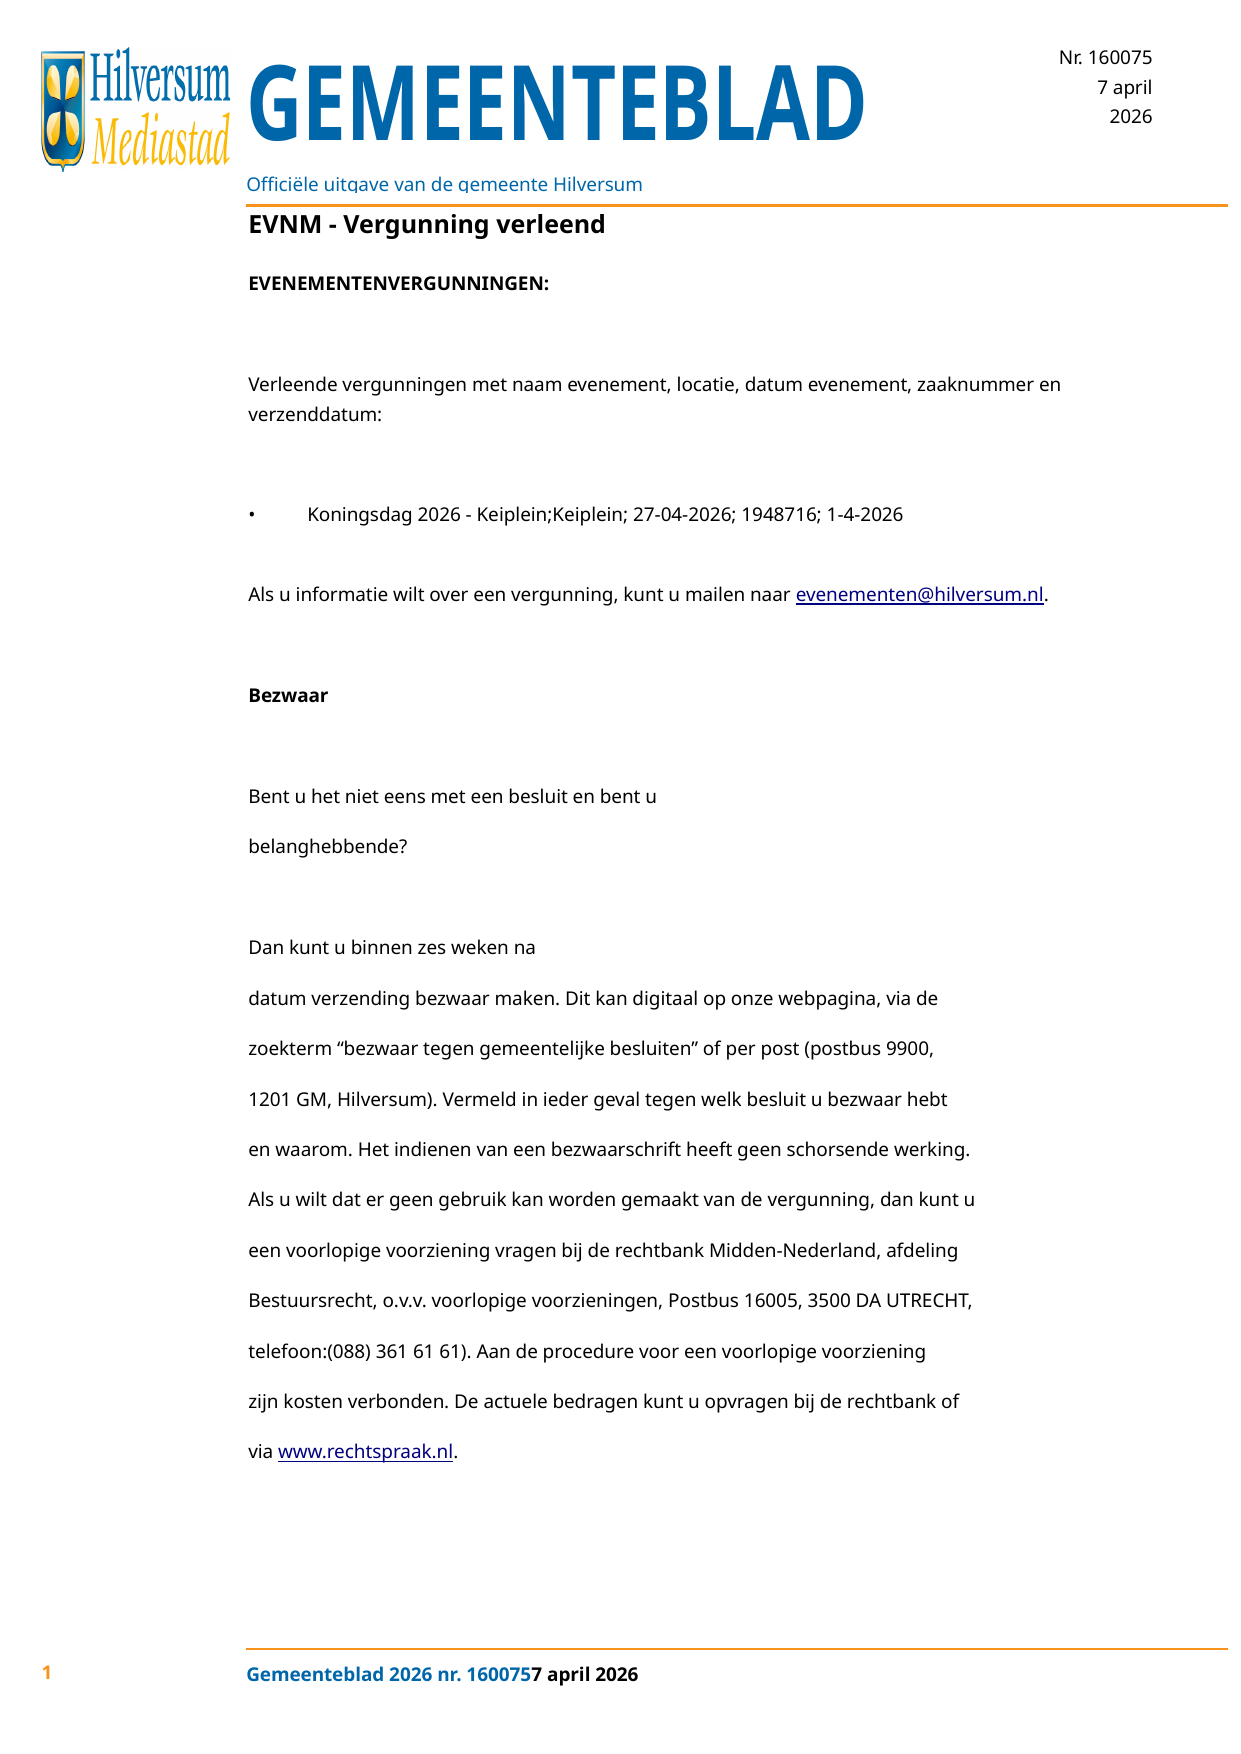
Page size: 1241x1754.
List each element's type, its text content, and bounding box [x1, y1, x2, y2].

text zijn kosten verbonden. De actuele bedragen kunt u opvragen bij de rechtbank of [248, 1388, 1152, 1414]
text belanghebbende? [248, 834, 1152, 859]
text Als u informatie wilt over een vergunning, kunt u mailen naar evenementen@hilversum.nl. [248, 582, 1152, 607]
text Bezwaar [248, 682, 1152, 708]
text EVNM - Vergunning verleend [248, 207, 1152, 241]
list Koningsdag 2026 - Keiplein;Keiplein; 27-04-2026; 1948716; 1-4-2026 [248, 502, 1152, 527]
text Dan kunt u binnen zes weken na [248, 934, 1152, 960]
text datum verzending bezwaar maken. Dit kan digitaal op onze webpagina, via de [248, 985, 1152, 1011]
text via www.rechtspraak.nl. [248, 1439, 1152, 1464]
text Verleende vergunningen met naam evenement, locatie, datum evenement, zaaknummer en verzenddatum: [248, 371, 1152, 426]
text Bestuursrecht, o.v.v. voorlopige voorzieningen, Postbus 16005, 3500 DA UTRECHT, [248, 1287, 1152, 1313]
text EVENEMENTENVERGUNNINGEN: [248, 270, 1152, 296]
text Als u wilt dat er geen gebruik kan worden gemaakt van de vergunning, dan kunt u [248, 1187, 1152, 1212]
text telefoon:(088) 361 61 61). Aan de procedure voor een voorlopige voorziening [248, 1338, 1152, 1363]
text Bent u het niet eens met een besluit en bent u [248, 783, 1152, 809]
text zoekterm “bezwaar tegen gemeentelijke besluiten” of per post (postbus 9900, [248, 1035, 1152, 1061]
text 1201 GM, Hilversum). Vermeld in ieder geval tegen welk besluit u bezwaar hebt [248, 1086, 1152, 1111]
text en waarom. Het indienen van een bezwaarschrift heeft geen schorsende werking. [248, 1136, 1152, 1162]
text een voorlopige voorziening vragen bij de rechtbank Midden-Nederland, afdeling [248, 1237, 1152, 1263]
picture [41, 47, 231, 172]
